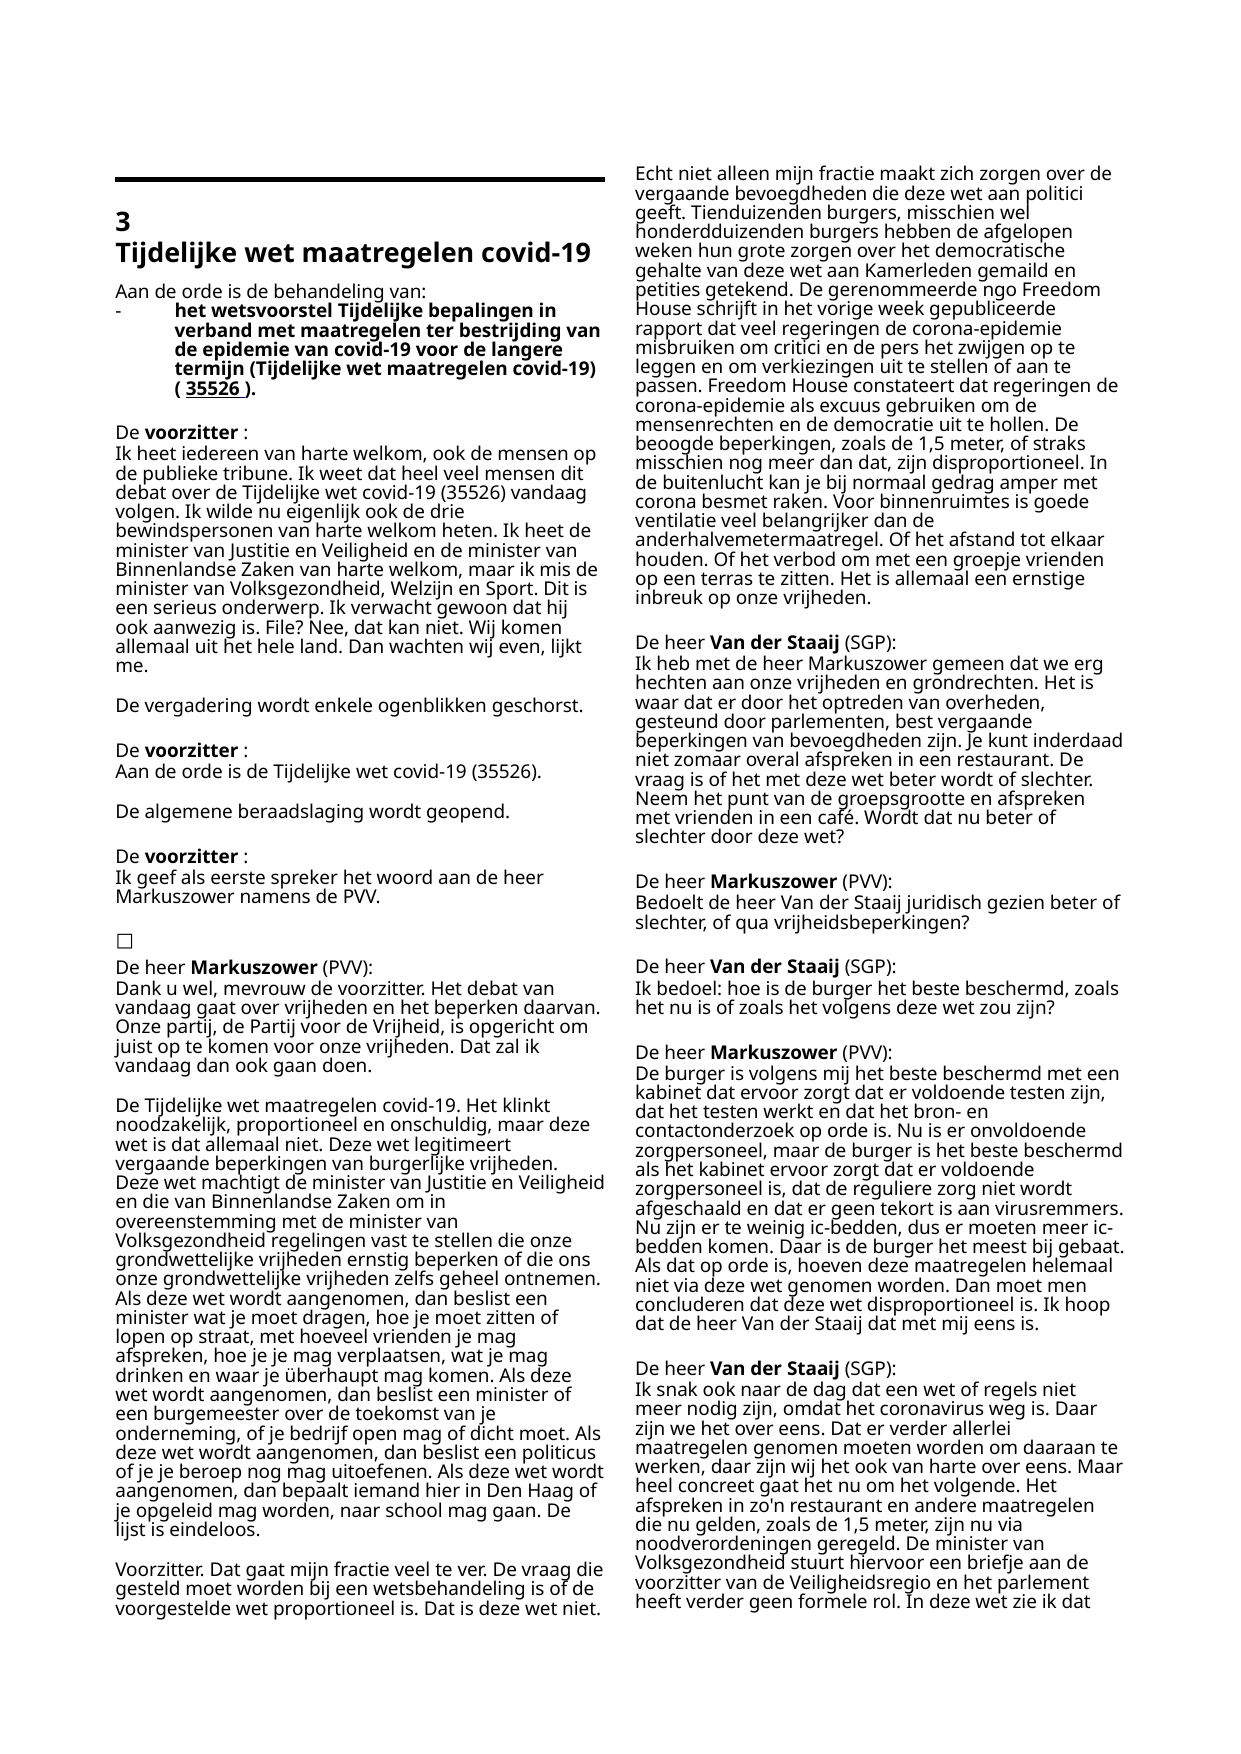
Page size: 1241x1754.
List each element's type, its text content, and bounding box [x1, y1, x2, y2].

text De heer Van der Staaij (SGP): [635, 629, 1125, 655]
text De algemene beraadslaging wordt geopend. [115, 803, 605, 822]
text Tijdelijke wet maatregelen covid-19 [115, 239, 605, 283]
text De Tijdelijke wet maatregelen covid-19. Het klinkt noodzakelijk, proportioneel en onschuldig, maar deze wet is dat allemaal niet. Deze wet legitimeert vergaande beperkingen van burgerlijke vrijheden. Deze wet machtigt de minister van Justitie en Veiligheid en die van Binnenlandse Zaken om in overeenstemming met de minister van Volksgezondheid regelingen vast te stellen die onze grondwettelijke vrijheden ernstig beperken of die ons onze grondwettelijke vrijheden zelfs geheel ontnemen. Als deze wet wordt aangenomen, dan beslist een minister wat je moet dragen, hoe je moet zitten of lopen op straat, met hoeveel vrienden je mag afspreken, hoe je je mag verplaatsen, wat je mag drinken en waar je überhaupt mag komen. Als deze wet wordt aangenomen, dan beslist een minister of een burgemeester over de toekomst van je onderneming, of je bedrijf open mag of dicht moet. Als deze wet wordt aangenomen, dan beslist een politicus of je je beroep nog mag uitoefenen. Als deze wet wordt aangenomen, dan bepaalt iemand hier in Den Haag of je opgeleid mag worden, naar school mag gaan. De lijst is eindeloos. [115, 1097, 605, 1540]
text De voorzitter : [115, 737, 605, 763]
text De heer Van der Staaij (SGP): [635, 1355, 1125, 1381]
list het wetsvoorstel Tijdelijke bepalingen in verband met maatregelen ter bestrijding van de epidemie van covid-19 voor de langere termijn (Tijdelijke wet maatregelen covid-19) ( 35526 ). [115, 302, 605, 399]
text Ik snak ook naar de dag dat een wet of regels niet meer nodig zijn, omdat het coronavirus weg is. Daar zijn we het over eens. Dat er verder allerlei maatregelen genomen moeten worden om daaraan te werken, daar zijn wij het ook van harte over eens. Maar heel concreet gaat het nu om het volgende. Het afspreken in zo'n restaurant en andere maatregelen die nu gelden, zoals de 1,5 meter, zijn nu via noodverordeningen geregeld. De minister van Volksgezondheid stuurt hiervoor een briefje aan de voorzitter van de Veiligheidsregio en het parlement heeft verder geen formele rol. In deze wet zie ik dat [635, 1381, 1125, 1612]
text Aan de orde is de behandeling van: [115, 283, 605, 302]
text De heer Van der Staaij (SGP): [635, 954, 1125, 979]
text Bedoelt de heer Van der Staaij juridisch gezien beter of slechter, of qua vrijheidsbeperkingen? [635, 894, 1125, 933]
text De heer Markuszower (PVV): [635, 1039, 1125, 1064]
text Echt niet alleen mijn fractie maakt zich zorgen over de vergaande bevoegdheden die deze wet aan politici geeft. Tienduizenden burgers, misschien wel honderdduizenden burgers hebben de afgelopen weken hun grote zorgen over het democratische gehalte van deze wet aan Kamerleden gemaild en petities getekend. De gerenommeerde ngo Freedom House schrijft in het vorige week gepubliceerde rapport dat veel regeringen de corona-epidemie misbruiken om critici en de pers het zwijgen op te leggen en om verkiezingen uit te stellen of aan te passen. Freedom House constateert dat regeringen de corona-epidemie als excuus gebruiken om de mensenrechten en de democratie uit te hollen. De beoogde beperkingen, zoals de 1,5 meter, of straks misschien nog meer dan dat, zijn disproportioneel. In de buitenlucht kan je bij normaal gedrag amper met corona besmet raken. Voor binnenruimtes is goede ventilatie veel belangrijker dan de anderhalvemetermaatregel. Of het afstand tot elkaar houden. Of het verbod om met een groepje vrienden op een terras te zitten. Het is allemaal een ernstige inbreuk op onze vrijheden. [635, 165, 1125, 608]
text Ik geef als eerste spreker het woord aan de heer Markuszower namens de PVV. [115, 869, 605, 908]
text Aan de orde is de Tijdelijke wet covid-19 (35526). [115, 763, 605, 782]
text ⬜ [115, 928, 605, 954]
text De heer Markuszower (PVV): [635, 869, 1125, 894]
text Ik heet iedereen van harte welkom, ook de mensen op de publieke tribune. Ik weet dat heel veel mensen dit debat over de Tijdelijke wet covid-19 (35526) vandaag volgen. Ik wilde nu eigenlijk ook de drie bewindspersonen van harte welkom heten. Ik heet de minister van Justitie en Veiligheid en de minister van Binnenlandse Zaken van harte welkom, maar ik mis de minister van Volksgezondheid, Welzijn en Sport. Dit is een serieus onderwerp. Ik verwacht gewoon dat hij ook aanwezig is. File? Nee, dat kan niet. Wij komen allemaal uit het hele land. Dan wachten wij even, lijkt me. [115, 445, 605, 676]
text Ik bedoel: hoe is de burger het beste beschermd, zoals het nu is of zoals het volgens deze wet zou zijn? [635, 979, 1125, 1018]
text Dank u wel, mevrouw de voorzitter. Het debat van vandaag gaat over vrijheden en het beperken daarvan. Onze partij, de Partij voor de Vrijheid, is opgericht om juist op te komen voor onze vrijheden. Dat zal ik vandaag dan ook gaan doen. [115, 980, 605, 1076]
text 3 [115, 203, 605, 239]
text De voorzitter : [115, 843, 605, 869]
text Voorzitter. Dat gaat mijn fractie veel te ver. De vraag die gesteld moet worden bij een wetsbehandeling is of de voorgestelde wet proportioneel is. Dat is deze wet niet. [115, 1561, 605, 1619]
text De heer Markuszower (PVV): [115, 954, 605, 980]
text De burger is volgens mij het beste beschermd met een kabinet dat ervoor zorgt dat er voldoende testen zijn, dat het testen werkt en dat het bron- en contactonderzoek op orde is. Nu is er onvoldoende zorgpersoneel, maar de burger is het beste beschermd als het kabinet ervoor zorgt dat er voldoende zorgpersoneel is, dat de reguliere zorg niet wordt afgeschaald en dat er geen tekort is aan virusremmers. Nu zijn er te weinig ic-bedden, dus er moeten meer ic-bedden komen. Daar is de burger het meest bij gebaat. Als dat op orde is, hoeven deze maatregelen helemaal niet via deze wet genomen worden. Dan moet men concluderen dat deze wet disproportioneel is. Ik hoop dat de heer Van der Staaij dat met mij eens is. [635, 1064, 1125, 1334]
text Ik heb met de heer Markuszower gemeen dat we erg hechten aan onze vrijheden en grondrechten. Het is waar dat er door het optreden van overheden, gesteund door parlementen, best vergaande beperkingen van bevoegdheden zijn. Je kunt inderdaad niet zomaar overal afspreken in een restaurant. De vraag is of het met deze wet beter wordt of slechter. Neem het punt van de groepsgrootte en afspreken met vrienden in een café. Wordt dat nu beter of slechter door deze wet? [635, 655, 1125, 848]
text De vergadering wordt enkele ogenblikken geschorst. [115, 697, 605, 717]
text De voorzitter : [115, 419, 605, 445]
